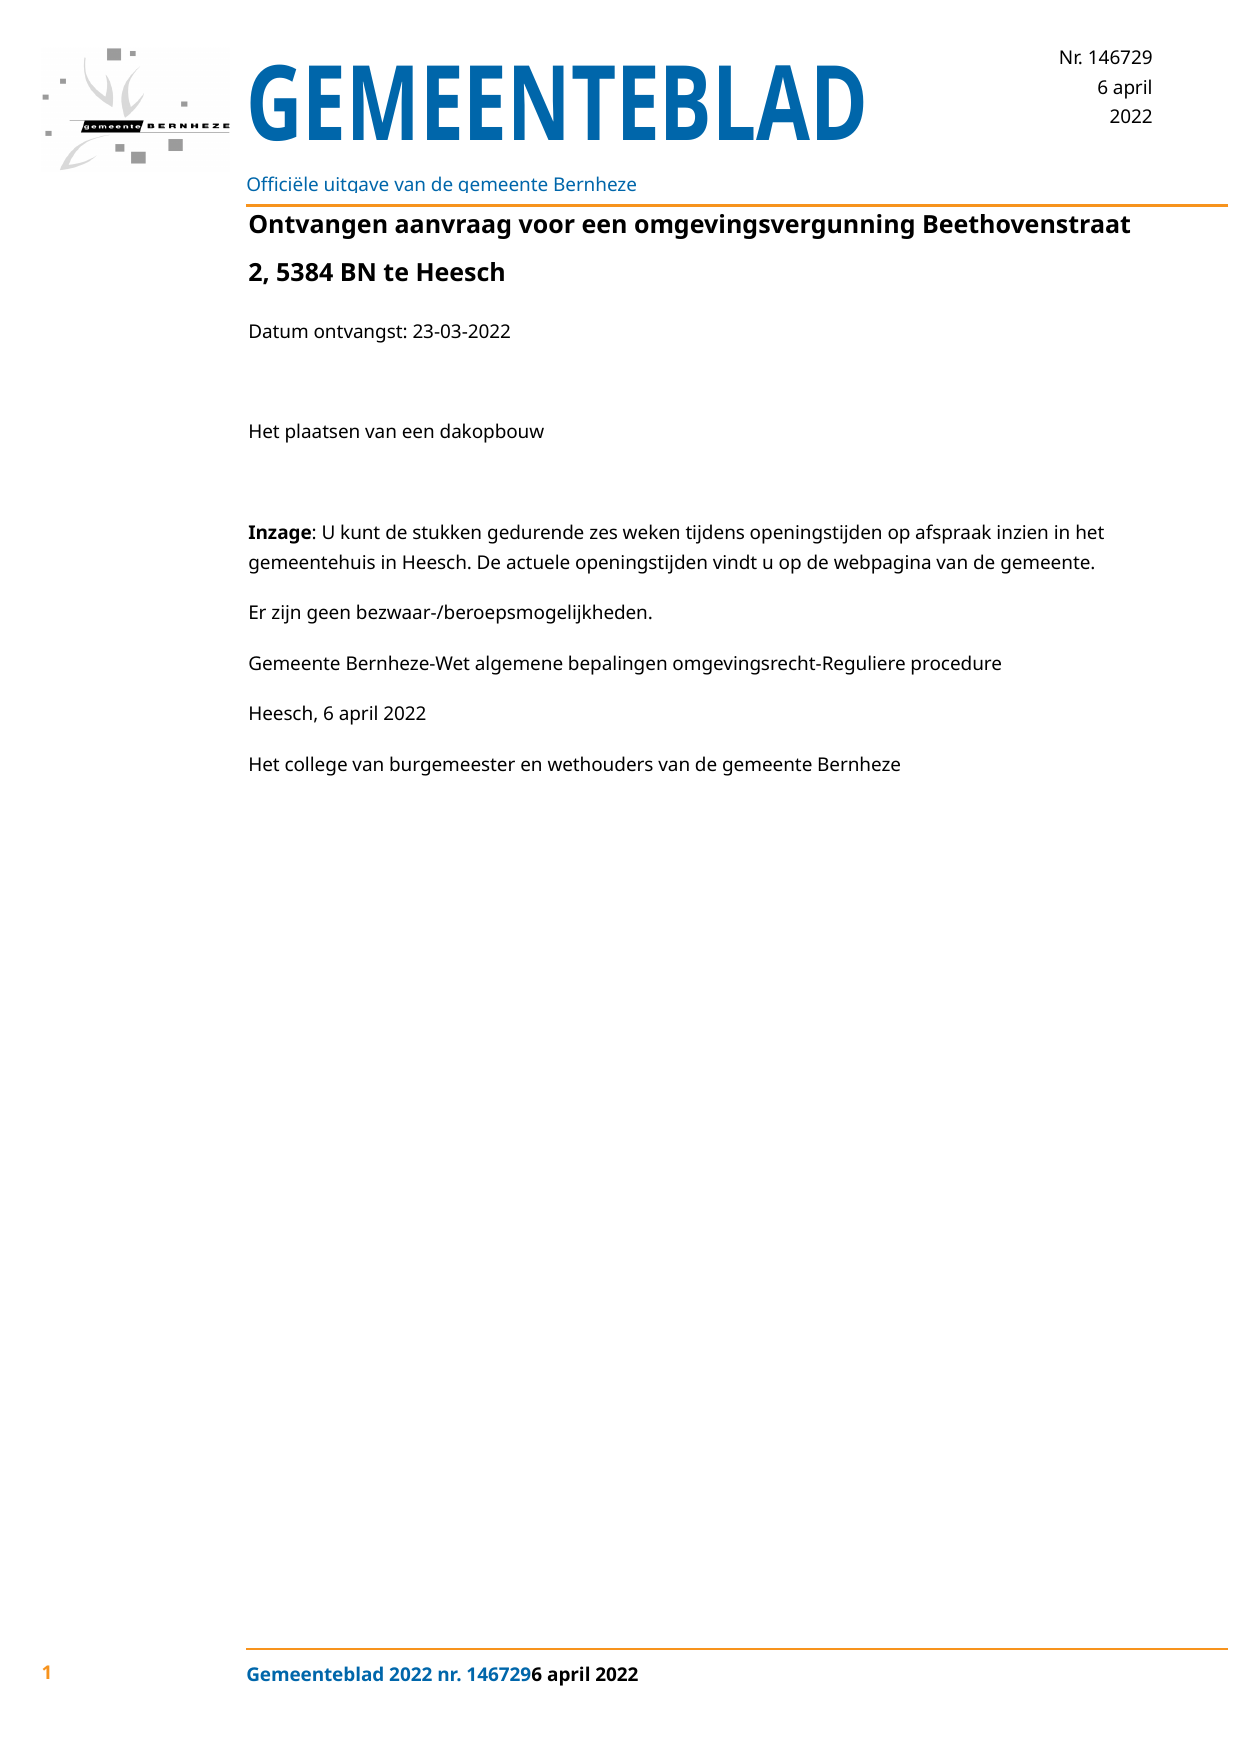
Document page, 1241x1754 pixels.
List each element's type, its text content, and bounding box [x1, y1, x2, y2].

text Heesch, 6 april 2022 [248, 700, 1152, 726]
picture [41, 47, 231, 172]
text Het college van burgemeester en wethouders van de gemeente Bernheze [248, 751, 1152, 777]
text Gemeente Bernheze-Wet algemene bepalingen omgevingsrecht-Reguliere procedure [248, 650, 1152, 676]
text Datum ontvangst: 23-03-2022 [248, 318, 1152, 344]
text Er zijn geen bezwaar-/beroepsmogelijkheden. [248, 599, 1152, 625]
text Het plaatsen van een dakopbouw [248, 419, 1152, 444]
text Inzage: U kunt de stukken gedurende zes weken tijdens openingstijden op afspraak inzien in het gemeentehuis in Heesch. De actuele openingstijden vindt u op de webpagina van de gemeente. [248, 519, 1152, 575]
text Ontvangen aanvraag voor een omgevingsvergunning Beethovenstraat 2, 5384 BN te Heesch [248, 207, 1152, 288]
